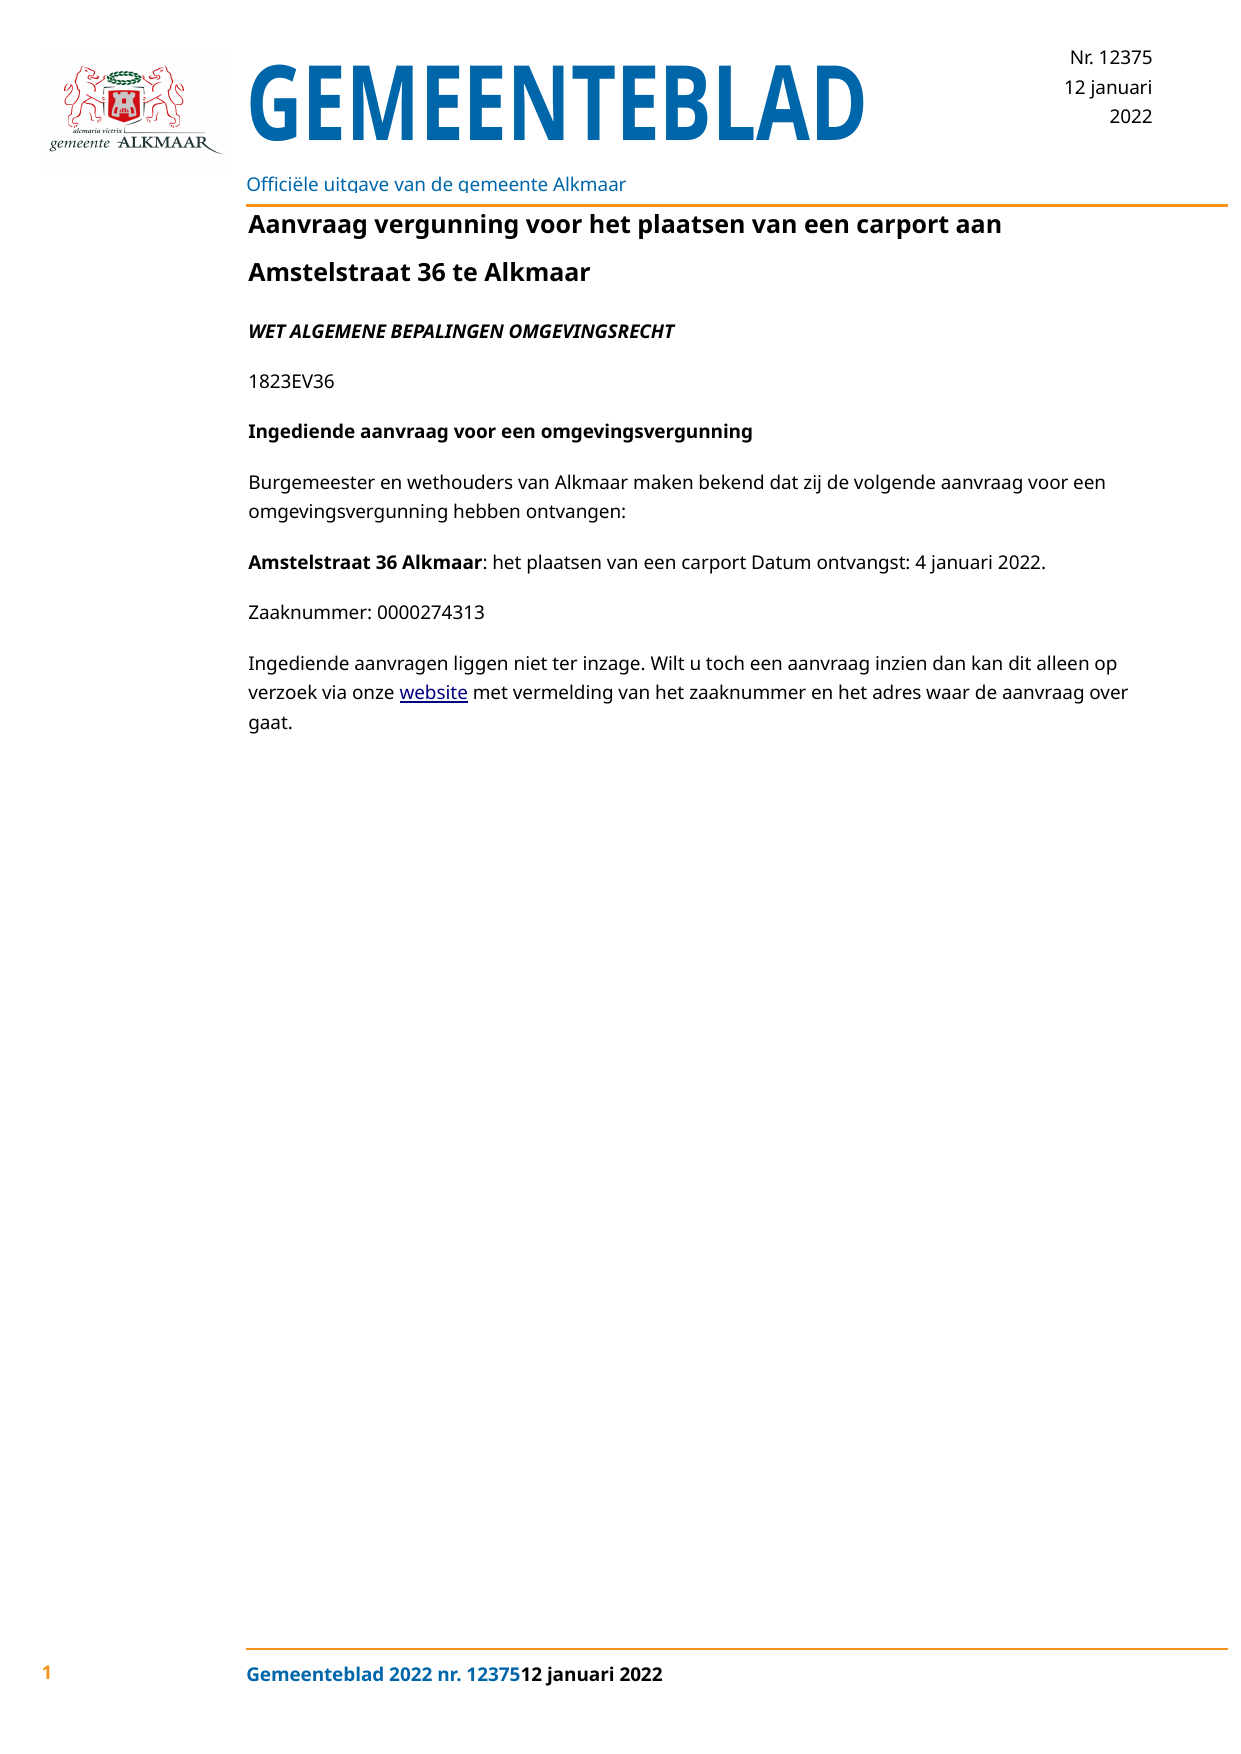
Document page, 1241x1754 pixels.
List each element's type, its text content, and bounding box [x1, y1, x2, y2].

picture [41, 47, 231, 172]
text Zaaknummer: 0000274313 [248, 599, 1152, 625]
text WET ALGEMENE BEPALINGEN OMGEVINGSRECHT [248, 318, 1152, 344]
text Ingediende aanvraag voor een omgevingsvergunning [248, 419, 1152, 444]
text Ingediende aanvragen liggen niet ter inzage. Wilt u toch een aanvraag inzien dan kan dit alleen op verzoek via onze website met vermelding van het zaaknummer en het adres waar de aanvraag over gaat. [248, 650, 1152, 735]
text Aanvraag vergunning voor het plaatsen van een carport aan Amstelstraat 36 te Alkmaar [248, 207, 1152, 288]
text 1823EV36 [248, 368, 1152, 394]
text Burgemeester en wethouders van Alkmaar maken bekend dat zij de volgende aanvraag voor een omgevingsvergunning hebben ontvangen: [248, 469, 1152, 524]
text Amstelstraat 36 Alkmaar: het plaatsen van een carport Datum ontvangst: 4 januari 2022. [248, 549, 1152, 575]
